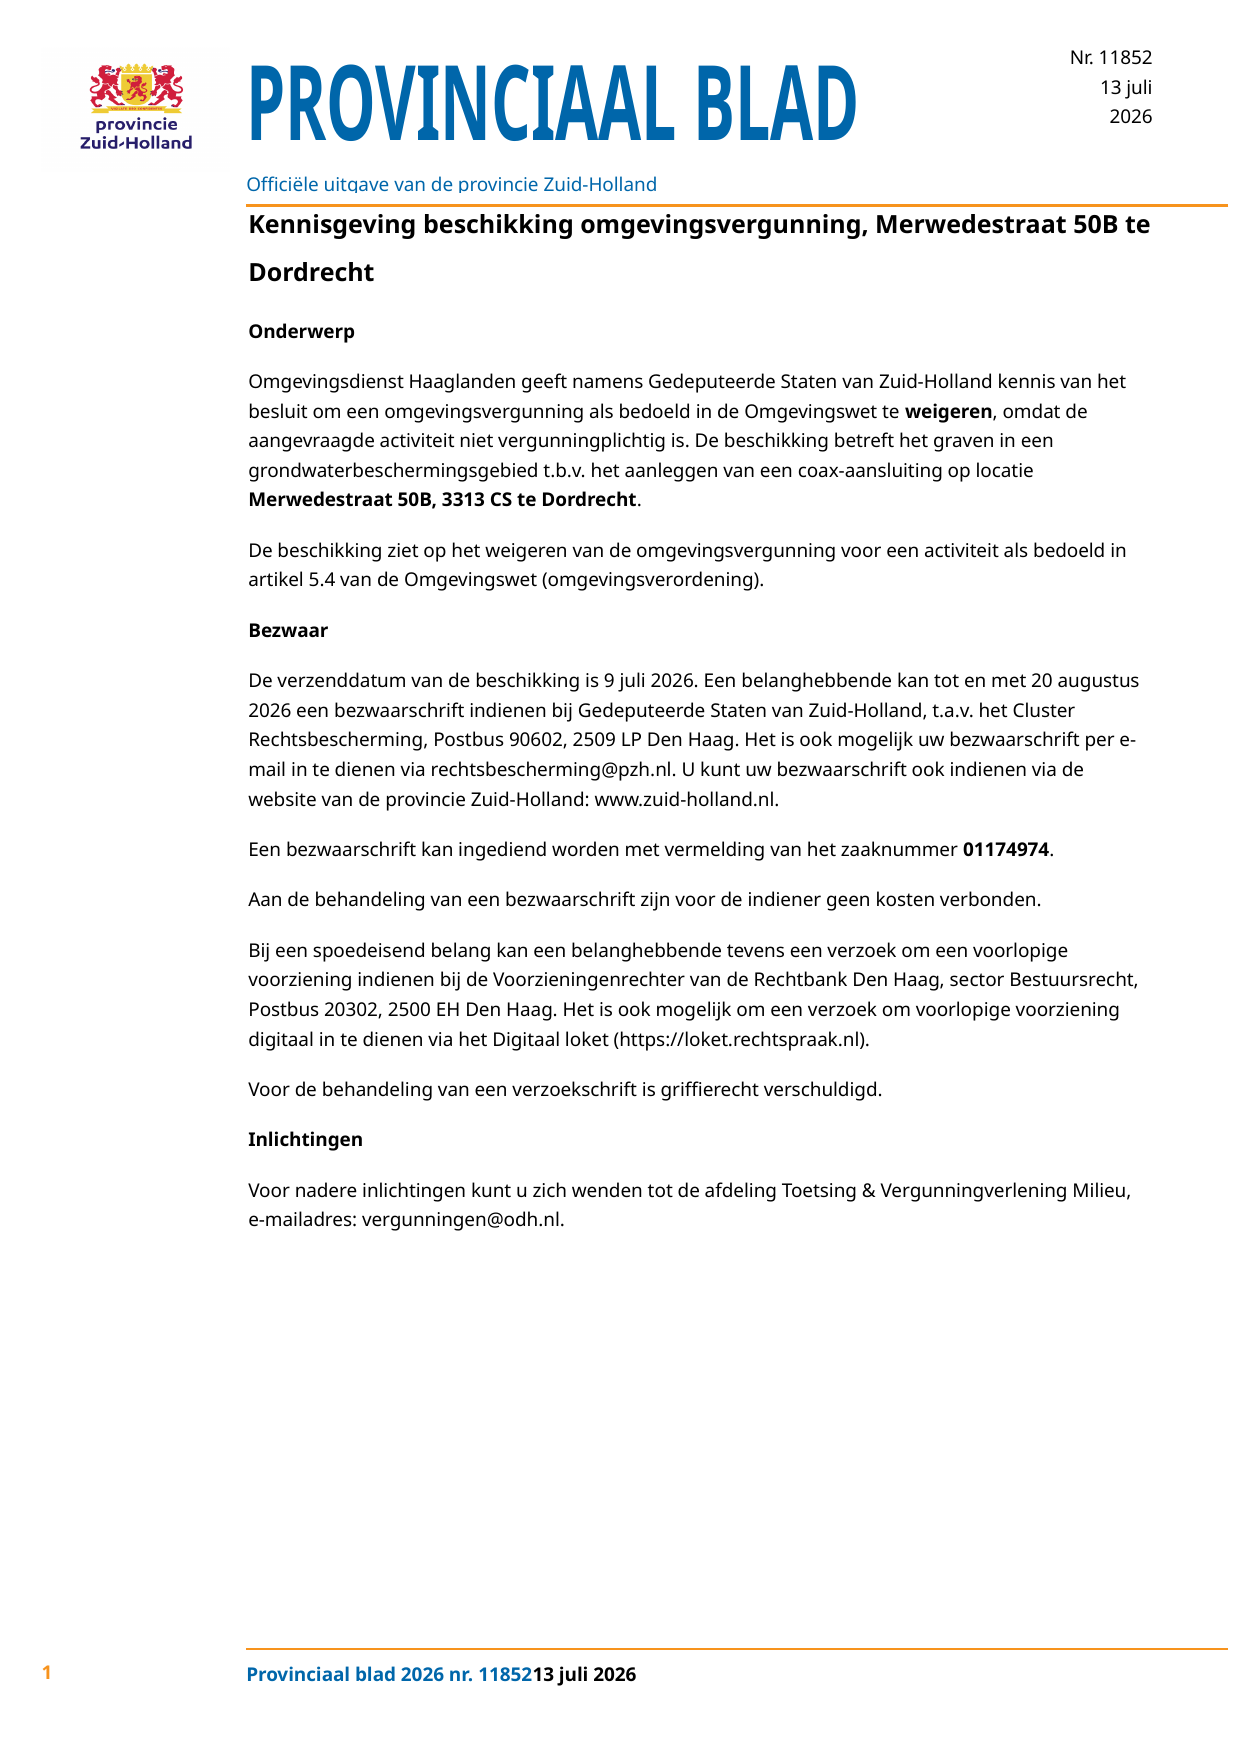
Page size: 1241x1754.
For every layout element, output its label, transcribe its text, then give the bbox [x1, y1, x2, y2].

text Onderwerp [248, 318, 1152, 344]
text Bij een spoedeisend belang kan een belanghebbende tevens een verzoek om een voorlopige voorziening indienen bij de Voorzieningenrechter van de Rechtbank Den Haag, sector Bestuursrecht, Postbus 20302, 2500 EH Den Haag. Het is ook mogelijk om een verzoek om voorlopige voorziening digitaal in te dienen via het Digitaal loket (https://loket.rechtspraak.nl). [248, 937, 1152, 1052]
text Aan de behandeling van een bezwaarschrift zijn voor de indiener geen kosten verbonden. [248, 887, 1152, 912]
picture [41, 47, 231, 172]
text Voor de behandeling van een verzoekschrift is griffierecht verschuldigd. [248, 1076, 1152, 1102]
text Omgevingsdienst Haaglanden geeft namens Gedeputeerde Staten van Zuid-Holland kennis van het besluit om een omgevingsvergunning als bedoeld in de Omgevingswet te weigeren, omdat de aangevraagde activiteit niet vergunningplichtig is. De beschikking betreft het graven in een grondwaterbeschermingsgebied t.b.v. het aanleggen van een coax-aansluiting op locatie Merwedestraat 50B, 3313 CS te Dordrecht. [248, 368, 1152, 512]
text De verzenddatum van de beschikking is 9 juli 2026. Een belanghebbende kan tot en met 20 augustus 2026 een bezwaarschrift indienen bij Gedeputeerde Staten van Zuid-Holland, t.a.v. het Cluster Rechtsbescherming, Postbus 90602, 2509 LP Den Haag. Het is ook mogelijk uw bezwaarschrift per e-mail in te dienen via rechtsbescherming@pzh.nl. U kunt uw bezwaarschrift ook indienen via de website van de provincie Zuid-Holland: www.zuid-holland.nl. [248, 667, 1152, 812]
text Inlichtingen [248, 1127, 1152, 1152]
text Kennisgeving beschikking omgevingsvergunning, Merwedestraat 50B te Dordrecht [248, 207, 1152, 288]
text Bezwaar [248, 617, 1152, 643]
text De beschikking ziet op het weigeren van de omgevingsvergunning voor een activiteit als bedoeld in artikel 5.4 van de Omgevingswet (omgevingsverordening). [248, 537, 1152, 592]
text Voor nadere inlichtingen kunt u zich wenden tot de afdeling Toetsing & Vergunningverlening Milieu, e-mailadres: vergunningen@odh.nl. [248, 1177, 1152, 1232]
text Een bezwaarschrift kan ingediend worden met vermelding van het zaaknummer 01174974. [248, 836, 1152, 862]
